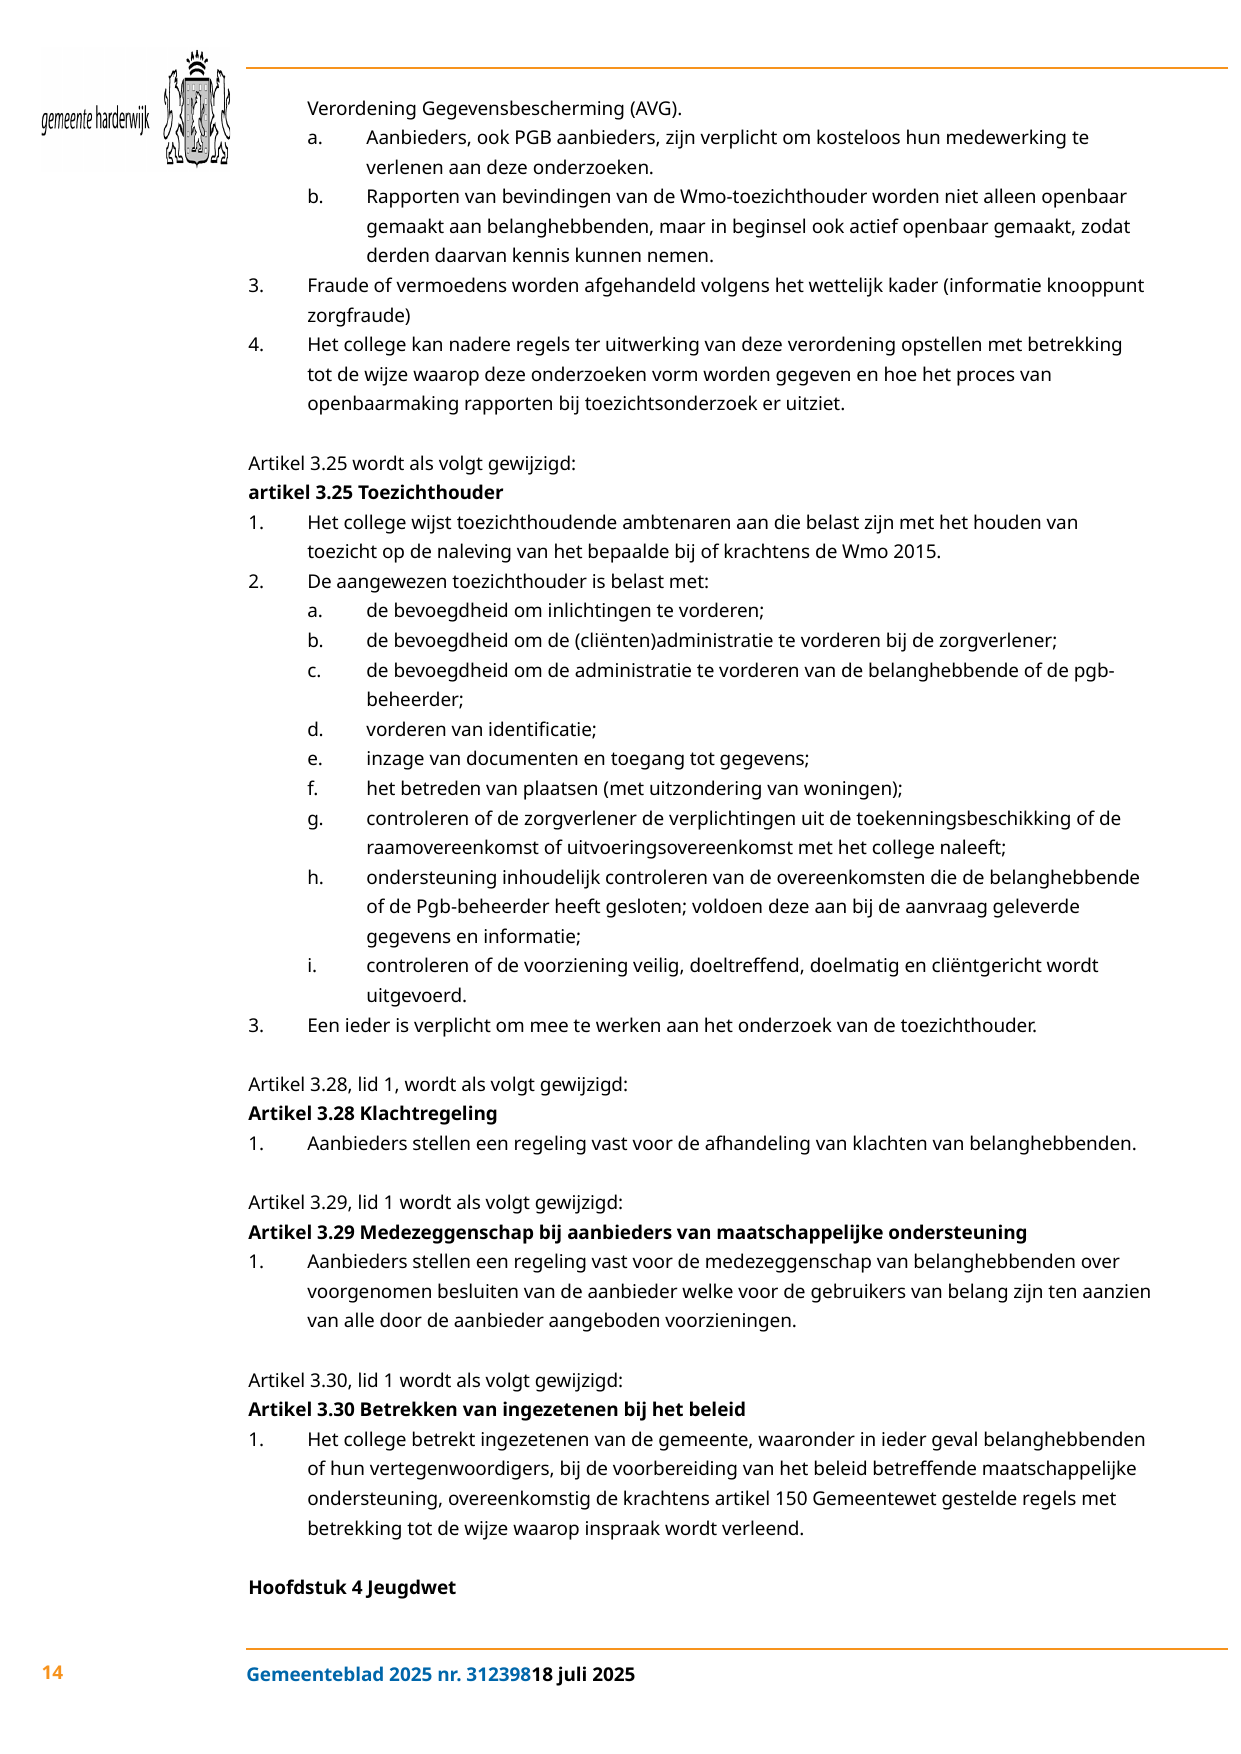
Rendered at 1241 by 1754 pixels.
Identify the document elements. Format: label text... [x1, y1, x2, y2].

list Rapporten van bevindingen van de Wmo-toezichthouder worden niet alleen openbaar gemaakt aan belanghebbenden, maar in beginsel ook actief openbaar gemaakt, zodat derden daarvan kennis kunnen nemen. [307, 183, 1152, 268]
list De aangewezen toezichthouder is belast met: [248, 568, 1152, 594]
list Een ieder is verplicht om mee te werken aan het onderzoek van de toezichthouder. [248, 1012, 1152, 1038]
list Het college kan nadere regels ter uitwerking van deze verordening opstellen met betrekking tot de wijze waarop deze onderzoeken vorm worden gegeven en hoe het proces van openbaarmaking rapporten bij toezichtsonderzoek er uitziet. [248, 331, 1152, 416]
list Aanbieders stellen een regeling vast voor de medezeggenschap van belanghebbenden over voorgenomen besluiten van de aanbieder welke voor de gebruikers van belang zijn ten aanzien van alle door de aanbieder aangeboden voorzieningen. [248, 1248, 1152, 1333]
list Aanbieders stellen een regeling vast voor de afhandeling van klachten van belanghebbenden. [248, 1130, 1152, 1156]
list Het college betrekt ingezetenen van de gemeente, waaronder in ieder geval belanghebbenden of hun vertegenwoordigers, bij de voorbereiding van het beleid betreffende maatschappelijke ondersteuning, overeenkomstig de krachtens artikel 150 Gemeentewet gestelde regels met betrekking tot de wijze waarop inspraak wordt verleend. [248, 1426, 1152, 1541]
list Fraude of vermoedens worden afgehandeld volgens het wettelijk kader (informatie knooppunt zorgfraude) [248, 272, 1152, 328]
list inzage van documenten en toegang tot gegevens; [307, 746, 1152, 771]
picture [41, 47, 231, 172]
list Het college wijst toezichthoudende ambtenaren aan die belast zijn met het houden van toezicht op de naleving van het bepaalde bij of krachtens de Wmo 2015. [248, 509, 1152, 564]
list controleren of de zorgverlener de verplichtingen uit de toekenningsbeschikking of de raamovereenkomst of uitvoeringsovereenkomst met het college naleeft; [307, 805, 1152, 860]
text Artikel 3.30 Betrekken van ingezetenen bij het beleid [248, 1396, 1152, 1422]
text Artikel 3.30, lid 1 wordt als volgt gewijzigd: [248, 1367, 1152, 1393]
text Artikel 3.29 Medezeggenschap bij aanbieders van maatschappelijke ondersteuning [248, 1219, 1152, 1245]
list ondersteuning inhoudelijk controleren van de overeenkomsten die de belanghebbende of de Pgb-beheerder heeft gesloten; voldoen deze aan bij de aanvraag geleverde gegevens en informatie; [307, 864, 1152, 949]
list de bevoegdheid om de administratie te vorderen van de belanghebbende of de pgb- beheerder; [307, 657, 1152, 712]
list Aanbieders, ook PGB aanbieders, zijn verplicht om kosteloos hun medewerking te verlenen aan deze onderzoeken. [307, 124, 1152, 180]
list Verordening Gegevensbescherming (AVG). [248, 95, 1152, 121]
text Hoofdstuk 4 Jeugdwet [248, 1574, 1152, 1600]
text Artikel 3.28 Klachtregeling [248, 1101, 1152, 1126]
list controleren of de voorziening veilig, doeltreffend, doelmatig en cliëntgericht wordt uitgevoerd. [307, 953, 1152, 1008]
list de bevoegdheid om inlichtingen te vorderen; [307, 598, 1152, 623]
list de bevoegdheid om de (cliënten)administratie te vorderen bij de zorgverlener; [307, 627, 1152, 653]
list het betreden van plaatsen (met uitzondering van woningen); [307, 775, 1152, 801]
text Artikel 3.29, lid 1 wordt als volgt gewijzigd: [248, 1189, 1152, 1215]
text artikel 3.25 Toezichthouder [248, 479, 1152, 505]
list vorderen van identificatie; [307, 716, 1152, 742]
text Artikel 3.25 wordt als volgt gewijzigd: [248, 450, 1152, 476]
text Artikel 3.28, lid 1, wordt als volgt gewijzigd: [248, 1071, 1152, 1097]
